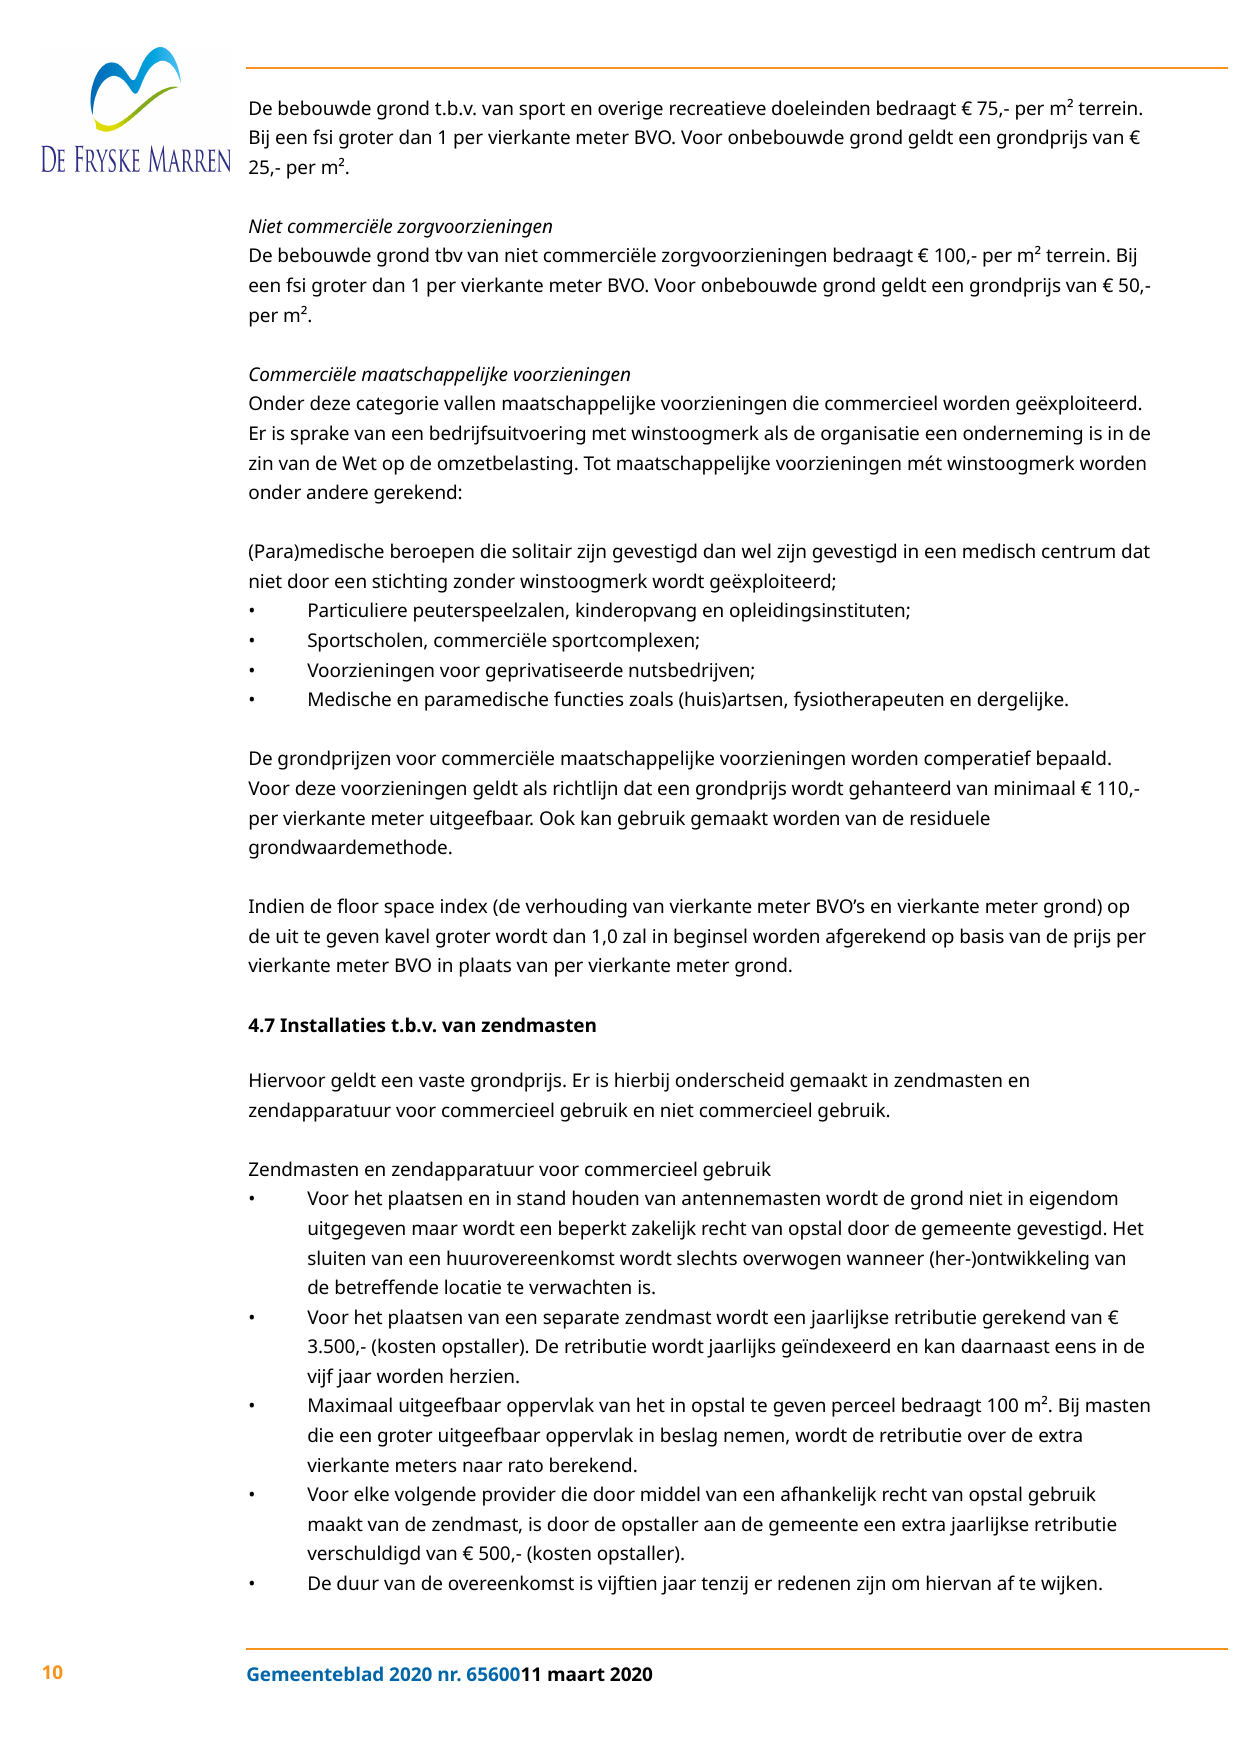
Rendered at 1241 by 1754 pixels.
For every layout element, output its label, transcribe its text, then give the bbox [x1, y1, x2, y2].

text De bebouwde grond t.b.v. van sport en overige recreatieve doeleinden bedraagt € 75,- per m² terrein. Bij een fsi groter dan 1 per vierkante meter BVO. Voor onbebouwde grond geldt een grondprijs van € 25,- per m². [248, 95, 1152, 180]
list Voor het plaatsen en in stand houden van antennemasten wordt de grond niet in eigendom uitgegeven maar wordt een beperkt zakelijk recht van opstal door de gemeente gevestigd. Het sluiten van een huurovereenkomst wordt slechts overwogen wanneer (her-)ontwikkeling van de betreffende locatie te verwachten is. [248, 1186, 1152, 1300]
list Voor elke volgende provider die door middel van een afhankelijk recht van opstal gebruik maakt van de zendmast, is door de opstaller aan de gemeente een extra jaarlijkse retributie verschuldigd van € 500,- (kosten opstaller). [248, 1481, 1152, 1566]
text Zendmasten en zendapparatuur voor commercieel gebruik [248, 1156, 1152, 1182]
text (Para)medische beroepen die solitair zijn gevestigd dan wel zijn gevestigd in een medisch centrum dat niet door een stichting zonder winstoogmerk wordt geëxploiteerd; [248, 538, 1152, 594]
text Hiervoor geldt een vaste grondprijs. Er is hierbij onderscheid gemaakt in zendmasten en zendapparatuur voor commercieel gebruik en niet commercieel gebruik. [248, 1067, 1152, 1122]
list Medische en paramedische functies zoals (huis)artsen, fysiotherapeuten en dergelijke. [248, 686, 1152, 712]
text De grondprijzen voor commerciële maatschappelijke voorzieningen worden comperatief bepaald. Voor deze voorzieningen geldt als richtlijn dat een grondprijs wordt gehanteerd van minimaal € 110,- per vierkante meter uitgeefbaar. Ook kan gebruik gemaakt worden van de residuele grondwaardemethode. [248, 746, 1152, 860]
text Niet commerciële zorgvoorzieningen [248, 213, 1152, 239]
text De bebouwde grond tbv van niet commerciële zorgvoorzieningen bedraagt € 100,- per m² terrein. Bij een fsi groter dan 1 per vierkante meter BVO. Voor onbebouwde grond geldt een grondprijs van € 50,- per m². [248, 243, 1152, 328]
text Indien de floor space index (de verhouding van vierkante meter BVO’s en vierkante meter grond) op de uit te geven kavel groter wordt dan 1,0 zal in beginsel worden afgerekend op basis van de prijs per vierkante meter BVO in plaats van per vierkante meter grond. [248, 893, 1152, 978]
list Voorzieningen voor geprivatiseerde nutsbedrijven; [248, 657, 1152, 683]
text Commerciële maatschappelijke voorzieningen [248, 361, 1152, 387]
list Sportscholen, commerciële sportcomplexen; [248, 627, 1152, 653]
text 4.7 Installaties t.b.v. van zendmasten [248, 1012, 1152, 1038]
picture [41, 47, 231, 172]
list De duur van de overeenkomst is vijftien jaar tenzij er redenen zijn om hiervan af te wijken. [248, 1570, 1152, 1596]
list Particuliere peuterspeelzalen, kinderopvang en opleidingsinstituten; [248, 598, 1152, 623]
list Maximaal uitgeefbaar oppervlak van het in opstal te geven perceel bedraagt 100 m². Bij masten die een groter uitgeefbaar oppervlak in beslag nemen, wordt de retributie over de extra vierkante meters naar rato berekend. [248, 1393, 1152, 1477]
list Voor het plaatsen van een separate zendmast wordt een jaarlijkse retributie gerekend van € 3.500,- (kosten opstaller). De retributie wordt jaarlijks geïndexeerd en kan daarnaast eens in de vijf jaar worden herzien. [248, 1304, 1152, 1389]
text Onder deze categorie vallen maatschappelijke voorzieningen die commercieel worden geëxploiteerd. Er is sprake van een bedrijfsuitvoering met winstoogmerk als de organisatie een onderneming is in de zin van de Wet op de omzetbelasting. Tot maatschappelijke voorzieningen mét winstoogmerk worden onder andere gerekend: [248, 391, 1152, 505]
